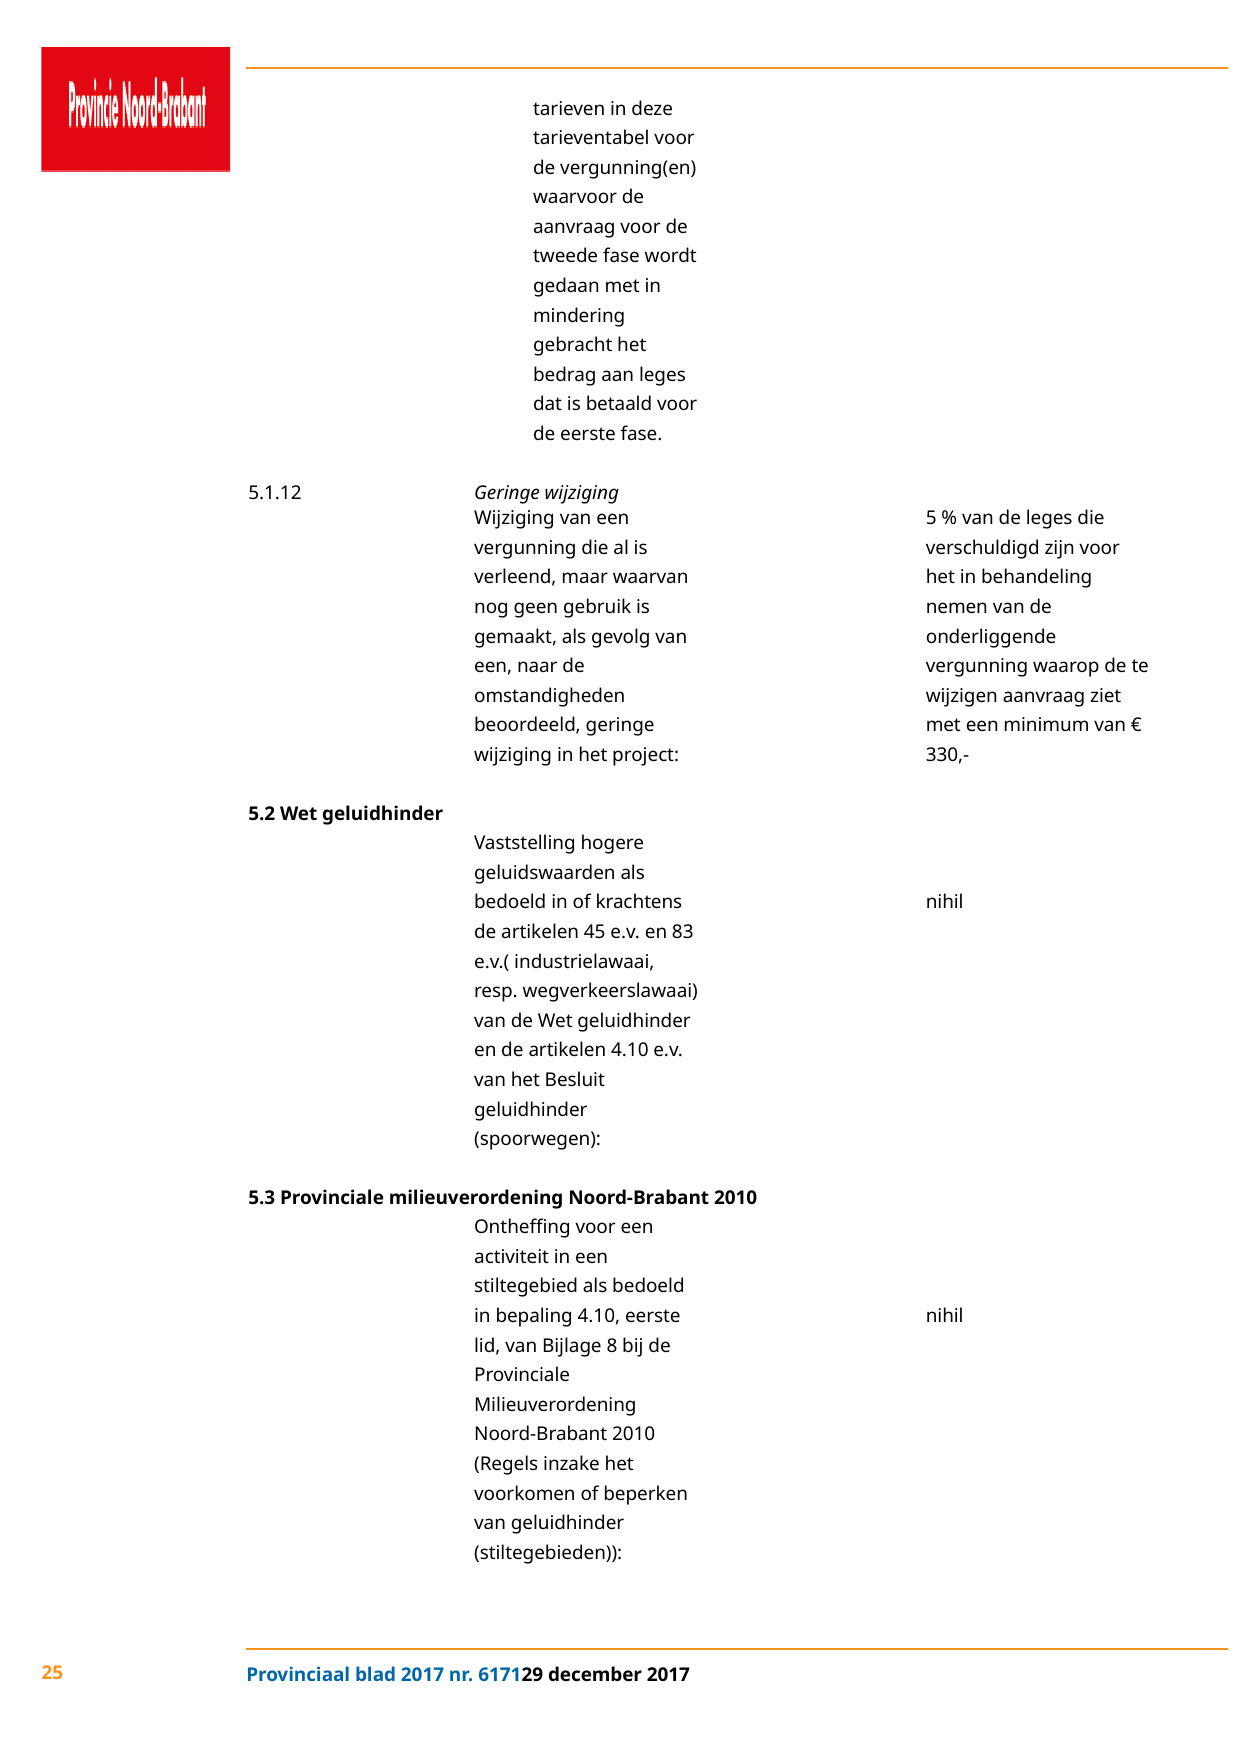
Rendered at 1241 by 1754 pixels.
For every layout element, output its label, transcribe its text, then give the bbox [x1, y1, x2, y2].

table_header [248, 1214, 474, 1565]
table_header [248, 830, 474, 1151]
table_header [926, 479, 1152, 504]
table_header nihil [926, 830, 1152, 1151]
table_header nihil [926, 1214, 1152, 1565]
table_header Ontheffing voor een activiteit in een stiltegebied als bedoeld in bepaling 4.10, eerste lid, van Bijlage 8 bij de Provinciale Milieuverordening Noord-Brabant 2010 (Regels inzake het voorkomen of beperken van geluidhinder (stiltegebieden)): [474, 1214, 700, 1565]
table_cell [700, 505, 926, 767]
text 5.2 Wet geluidhinder [248, 800, 1152, 826]
picture [41, 47, 231, 172]
table_header [700, 1214, 926, 1565]
text 5.3 Provinciale milieuverordening Noord-Brabant 2010 [248, 1184, 1152, 1209]
table_cell 5 % van de leges die verschuldigd zijn voor het in behandeling nemen van de onderliggende vergunning waarop de te wijzigen aanvraag ziet met een minimum van € 330,- [926, 505, 1152, 767]
table_cell [248, 505, 474, 767]
table_cell [248, 95, 474, 446]
table_header [700, 479, 926, 504]
table_header [700, 830, 926, 1151]
table_cell [700, 95, 926, 446]
table_header Geringe wijziging [474, 479, 700, 504]
table_header Vaststelling hogere geluidswaarden als bedoeld in of krachtens de artikelen 45 e.v. en 83 e.v.( industrielawaai, resp. wegverkeerslawaai) van de Wet geluidhinder en de artikelen 4.10 e.v. van het Besluit geluidhinder (spoorwegen): [474, 830, 700, 1151]
table_cell Wijziging van een vergunning die al is verleend, maar waarvan nog geen gebruik is gemaakt, als gevolg van een, naar de omstandigheden beoordeeld, geringe wijziging in het project: [474, 505, 700, 767]
table_cell tarieven in deze tarieventabel voor de vergunning(en) waarvoor de aanvraag voor de tweede fase wordt gedaan met in mindering gebracht het bedrag aan leges dat is betaald voor de eerste fase. [474, 95, 700, 446]
table_header 5.1.12 [248, 479, 474, 504]
table_cell [926, 95, 1152, 446]
